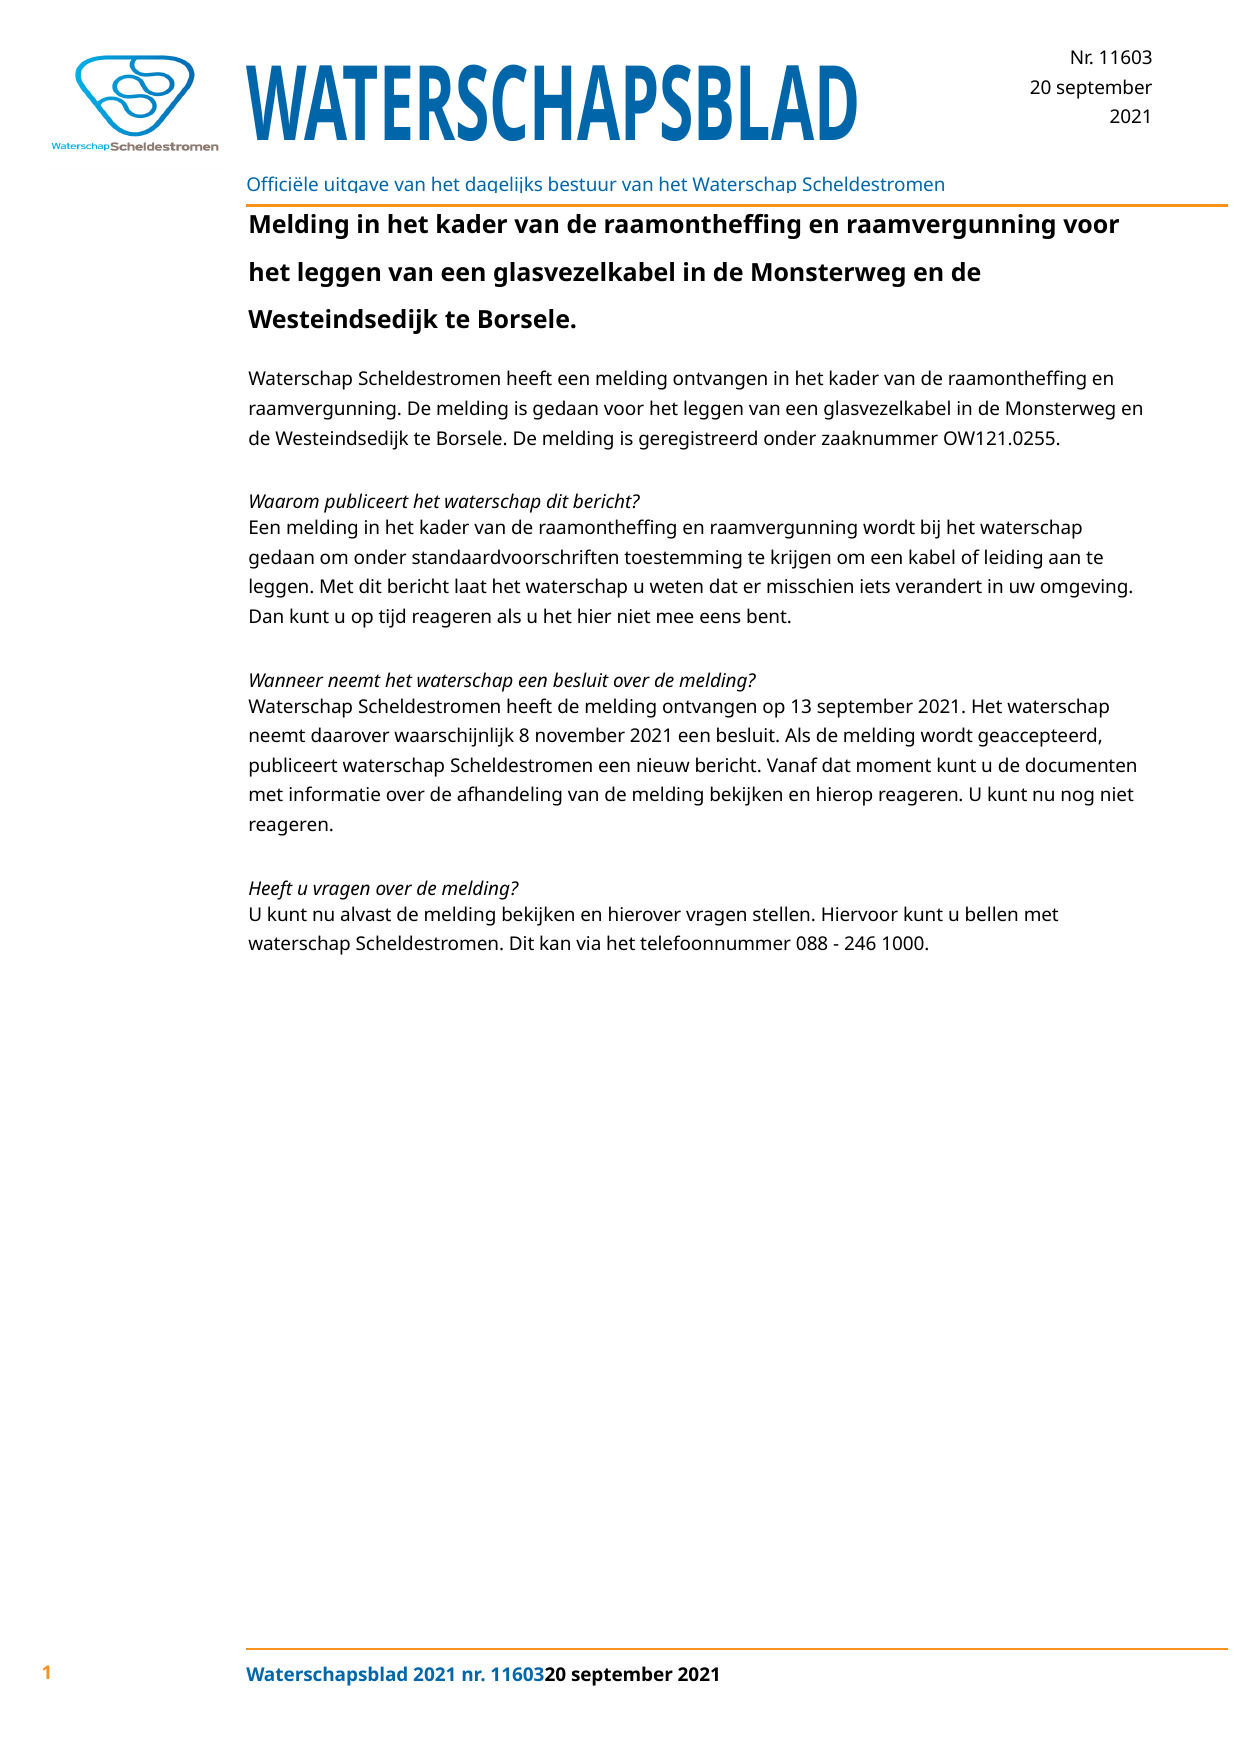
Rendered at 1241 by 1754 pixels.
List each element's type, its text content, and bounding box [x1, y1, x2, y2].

picture [41, 47, 231, 172]
text U kunt nu alvast de melding bekijken en hierover vragen stellen. Hiervoor kunt u bellen met waterschap Scheldestromen. Dit kan via het telefoonnummer 088 - 246 1000. [248, 901, 1152, 956]
text Een melding in het kader van de raamontheffing en raamvergunning wordt bij het waterschap gedaan om onder standaardvoorschriften toestemming te krijgen om een kabel of leiding aan te leggen. Met dit bericht laat het waterschap u weten dat er misschien iets verandert in uw omgeving. Dan kunt u op tijd reageren als u het hier niet mee eens bent. [248, 514, 1152, 629]
text Waterschap Scheldestromen heeft de melding ontvangen op 13 september 2021. Het waterschap neemt daarover waarschijnlijk 8 november 2021 een besluit. Als de melding wordt geaccepteerd, publiceert waterschap Scheldestromen een nieuw bericht. Vanaf dat moment kunt u de documenten met informatie over de afhandeling van de melding bekijken en hierop reageren. U kunt nu nog niet reageren. [248, 693, 1152, 837]
text Waarom publiceert het waterschap dit bericht? [248, 489, 1152, 514]
text Waterschap Scheldestromen heeft een melding ontvangen in het kader van de raamontheffing en raamvergunning. De melding is gedaan voor het leggen van een glasvezelkabel in de Monsterweg en de Westeindsedijk te Borsele. De melding is geregistreerd onder zaaknummer OW121.0255. [248, 366, 1152, 450]
text Heeft u vragen over de melding? [248, 875, 1152, 901]
text Wanneer neemt het waterschap een besluit over de melding? [248, 667, 1152, 693]
text Melding in het kader van de raamontheffing en raamvergunning voor het leggen van een glasvezelkabel in de Monsterweg en de Westeindsedijk te Borsele. [248, 207, 1152, 336]
